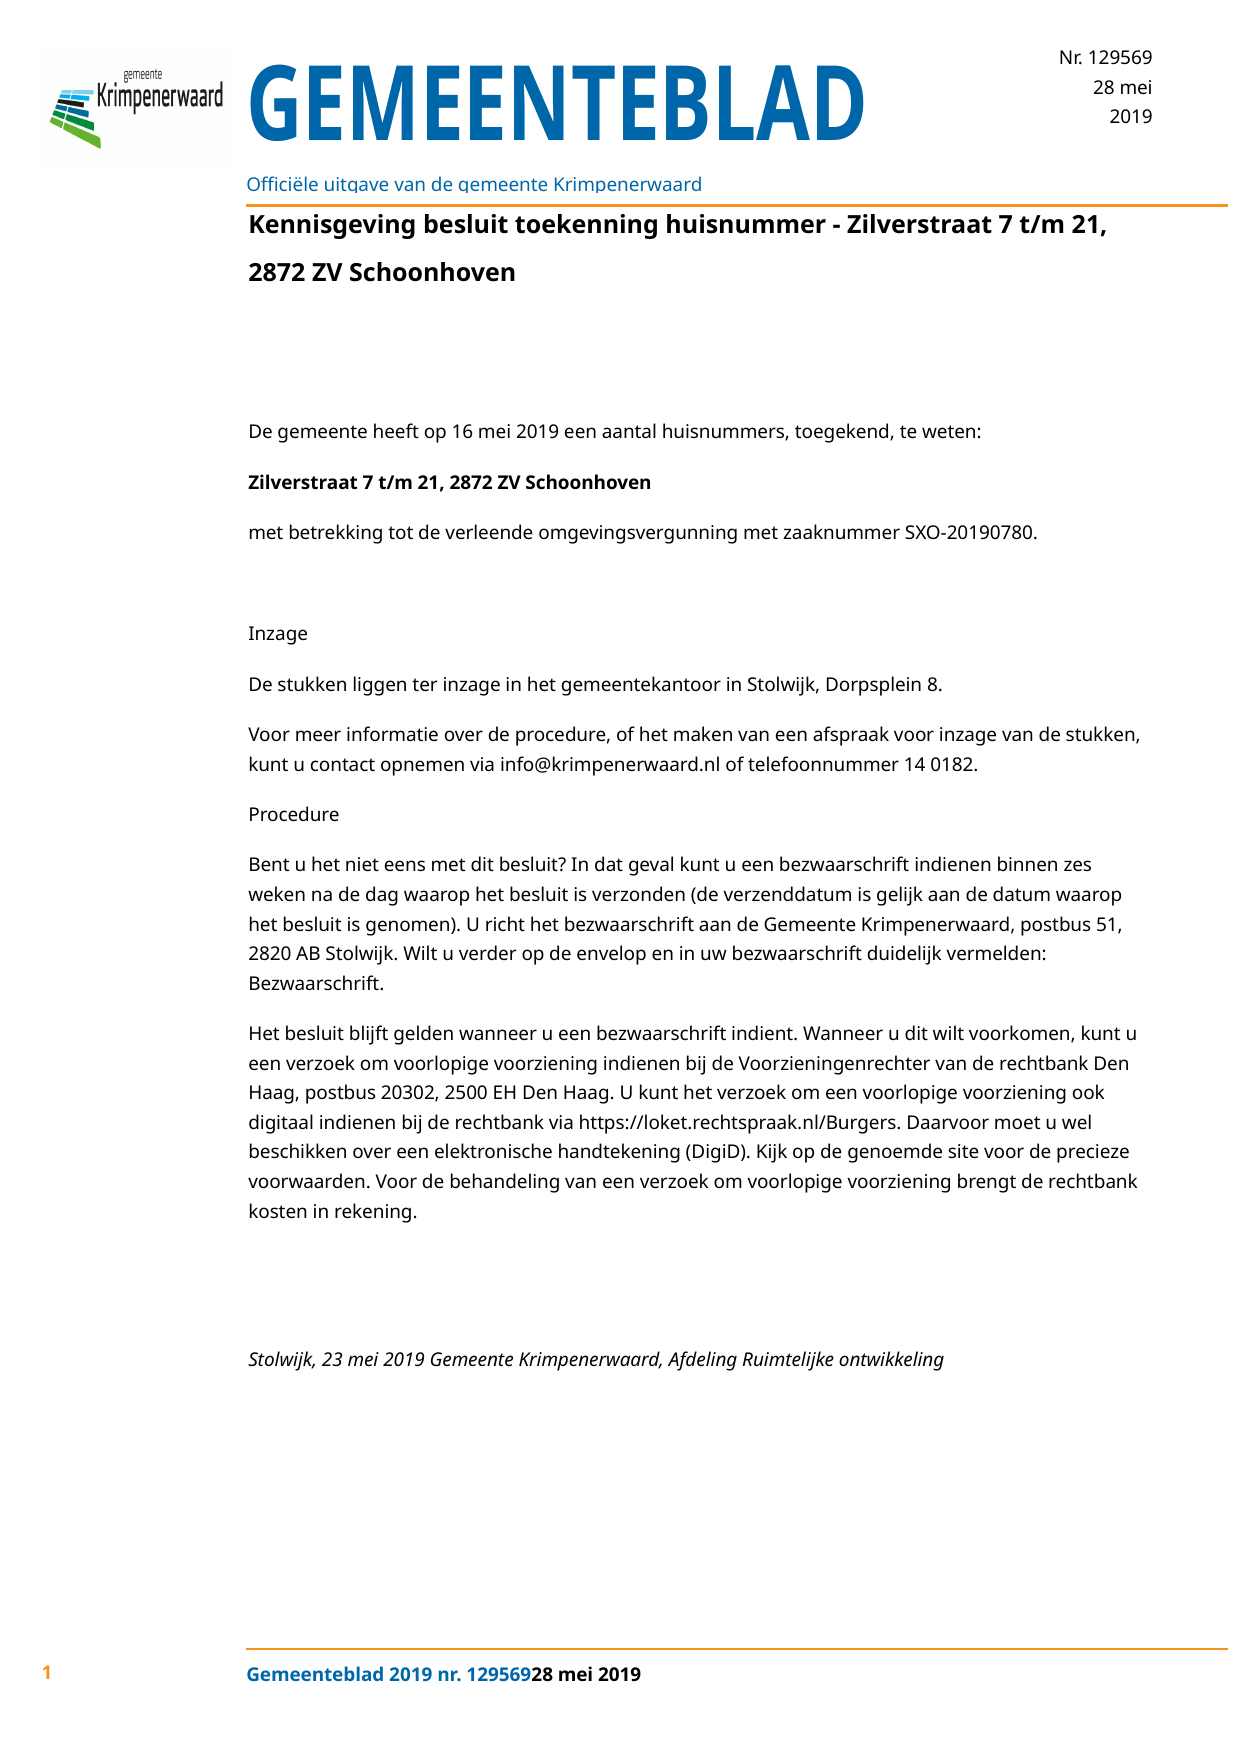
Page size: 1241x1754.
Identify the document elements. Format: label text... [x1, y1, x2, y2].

text De stukken liggen ter inzage in het gemeentekantoor in Stolwijk, Dorpsplein 8. [248, 671, 1152, 697]
text Voor meer informatie over de procedure, of het maken van een afspraak voor inzage van de stukken, kunt u contact opnemen via info@krimpenerwaard.nl of telefoonnummer 14 0182. [248, 721, 1152, 777]
text Procedure [248, 801, 1152, 827]
picture [41, 47, 231, 172]
text Bent u het niet eens met dit besluit? In dat geval kunt u een bezwaarschrift indienen binnen zes weken na de dag waarop het besluit is verzonden (de verzenddatum is gelijk aan de datum waarop het besluit is genomen). U richt het bezwaarschrift aan de Gemeente Krimpenerwaard, postbus 51, 2820 AB Stolwijk. Wilt u verder op de envelop en in uw bezwaarschrift duidelijk vermelden: Bezwaarschrift. [248, 852, 1152, 996]
text De gemeente heeft op 16 mei 2019 een aantal huisnummers, toegekend, te weten: [248, 419, 1152, 444]
text Zilverstraat 7 t/m 21, 2872 ZV Schoonhoven [248, 469, 1152, 495]
text Het besluit blijft gelden wanneer u een bezwaarschrift indient. Wanneer u dit wilt voorkomen, kunt u een verzoek om voorlopige voorziening indienen bij de Voorzieningenrechter van de rechtbank Den Haag, postbus 20302, 2500 EH Den Haag. U kunt het verzoek om een voorlopige voorziening ook digitaal indienen bij de rechtbank via https://loket.rechtspraak.nl/Burgers. Daarvoor moet u wel beschikken over een elektronische handtekening (DigiD). Kijk op de genoemde site voor de precieze voorwaarden. Voor de behandeling van een verzoek om voorlopige voorziening brengt de rechtbank kosten in rekening. [248, 1020, 1152, 1224]
text met betrekking tot de verleende omgevingsvergunning met zaaknummer SXO-20190780. [248, 519, 1152, 545]
text Stolwijk, 23 mei 2019 Gemeente Krimpenerwaard, Afdeling Ruimtelijke ontwikkeling [248, 1347, 1152, 1372]
text Kennisgeving besluit toekenning huisnummer - Zilverstraat 7 t/m 21, 2872 ZV Schoonhoven [248, 207, 1152, 288]
text Inzage [248, 620, 1152, 646]
